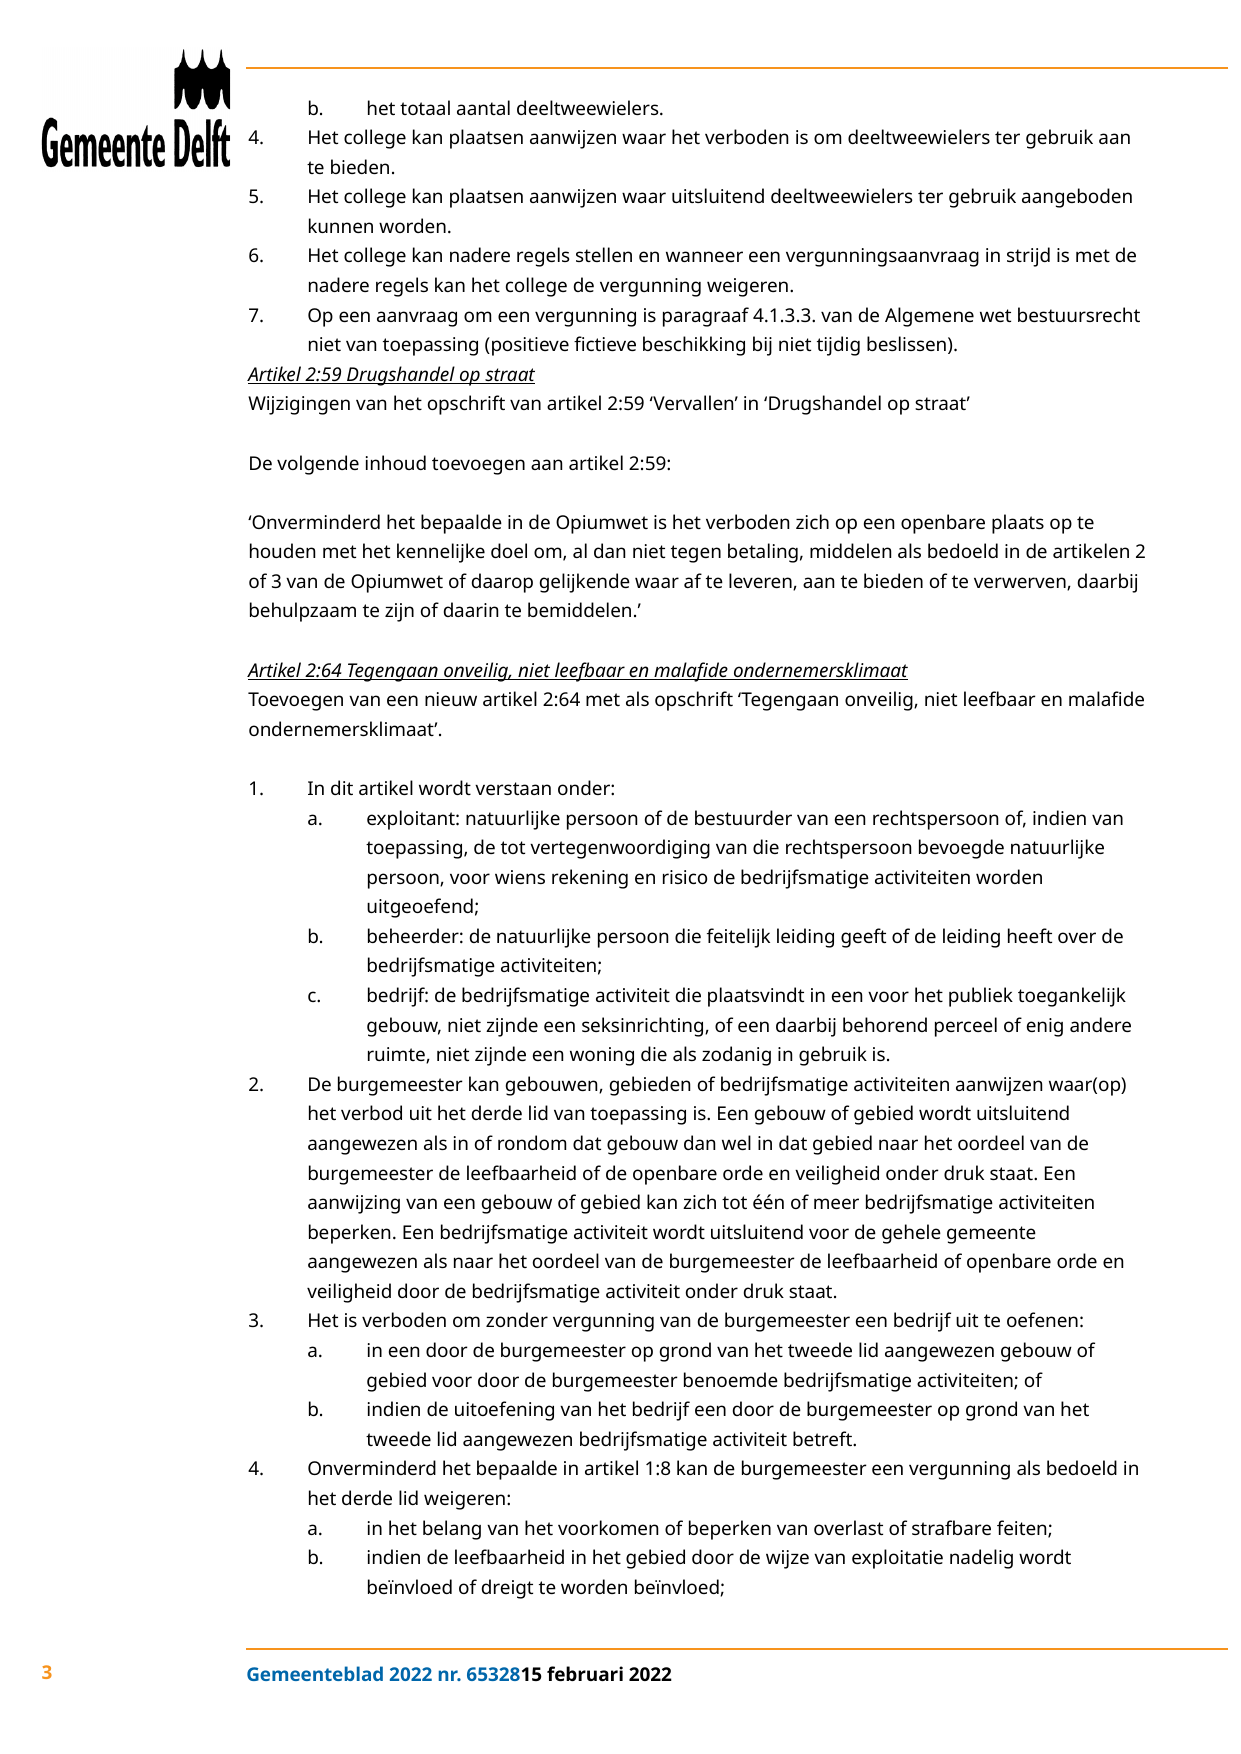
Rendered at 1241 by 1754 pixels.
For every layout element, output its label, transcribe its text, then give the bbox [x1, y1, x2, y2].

picture [41, 47, 231, 172]
list beheerder: de natuurlijke persoon die feitelijk leiding geeft of de leiding heeft over de bedrijfsmatige activiteiten; [307, 923, 1152, 978]
list Onverminderd het bepaalde in artikel 1:8 kan de burgemeester een vergunning als bedoeld in het derde lid weigeren: [248, 1456, 1152, 1511]
list Het college kan plaatsen aanwijzen waar het verboden is om deeltweewielers ter gebruik aan te bieden. [248, 124, 1152, 180]
list Op een aanvraag om een vergunning is paragraaf 4.1.3.3. van de Algemene wet bestuursrecht niet van toepassing (positieve fictieve beschikking bij niet tijdig beslissen). [248, 302, 1152, 357]
text Wijzigingen van het opschrift van artikel 2:59 ‘Vervallen’ in ‘Drugshandel op straat’ [248, 391, 1152, 416]
list indien de uitoefening van het bedrijf een door de burgemeester op grond van het tweede lid aangewezen bedrijfsmatige activiteit betreft. [307, 1396, 1152, 1452]
list in het belang van het voorkomen of beperken van overlast of strafbare feiten; [307, 1515, 1152, 1541]
list bedrijf: de bedrijfsmatige activiteit die plaatsvindt in een voor het publiek toegankelijk gebouw, niet zijnde een seksinrichting, of een daarbij behorend perceel of enig andere ruimte, niet zijnde een woning die als zodanig in gebruik is. [307, 982, 1152, 1067]
list Het college kan plaatsen aanwijzen waar uitsluitend deeltweewielers ter gebruik aangeboden kunnen worden. [248, 183, 1152, 239]
text ‘Onverminderd het bepaalde in de Opiumwet is het verboden zich op een openbare plaats op te houden met het kennelijke doel om, al dan niet tegen betaling, middelen als bedoeld in de artikelen 2 of 3 van de Opiumwet of daarop gelijkende waar af te leveren, aan te bieden of te verwerven, daarbij behulpzaam te zijn of daarin te bemiddelen.’ [248, 509, 1152, 623]
text Artikel 2:64 Tegengaan onveilig, niet leefbaar en malafide ondernemersklimaat [248, 657, 1152, 683]
list exploitant: natuurlijke persoon of de bestuurder van een rechtspersoon of, indien van toepassing, de tot vertegenwoordiging van die rechtspersoon bevoegde natuurlijke persoon, voor wiens rekening en risico de bedrijfsmatige activiteiten worden uitgeoefend; [307, 805, 1152, 919]
text Artikel 2:59 Drugshandel op straat [248, 361, 1152, 387]
list Het is verboden om zonder vergunning van de burgemeester een bedrijf uit te oefenen: [248, 1308, 1152, 1333]
text De volgende inhoud toevoegen aan artikel 2:59: [248, 450, 1152, 476]
text Toevoegen van een nieuw artikel 2:64 met als opschrift ‘Tegengaan onveilig, niet leefbaar en malafide ondernemersklimaat’. [248, 686, 1152, 742]
list In dit artikel wordt verstaan onder: [248, 775, 1152, 801]
list De burgemeester kan gebouwen, gebieden of bedrijfsmatige activiteiten aanwijzen waar(op) het verbod uit het derde lid van toepassing is. Een gebouw of gebied wordt uitsluitend aangewezen als in of rondom dat gebouw dan wel in dat gebied naar het oordeel van de burgemeester de leefbaarheid of de openbare orde en veiligheid onder druk staat. Een aanwijzing van een gebouw of gebied kan zich tot één of meer bedrijfsmatige activiteiten beperken. Een bedrijfsmatige activiteit wordt uitsluitend voor de gehele gemeente aangewezen als naar het oordeel van de burgemeester de leefbaarheid of openbare orde en veiligheid door de bedrijfsmatige activiteit onder druk staat. [248, 1071, 1152, 1304]
list indien de leefbaarheid in het gebied door de wijze van exploitatie nadelig wordt beïnvloed of dreigt te worden beïnvloed; [307, 1544, 1152, 1600]
list het totaal aantal deeltweewielers. [307, 95, 1152, 121]
list in een door de burgemeester op grond van het tweede lid aangewezen gebouw of gebied voor door de burgemeester benoemde bedrijfsmatige activiteiten; of [307, 1337, 1152, 1393]
list Het college kan nadere regels stellen en wanneer een vergunningsaanvraag in strijd is met de nadere regels kan het college de vergunning weigeren. [248, 243, 1152, 298]
